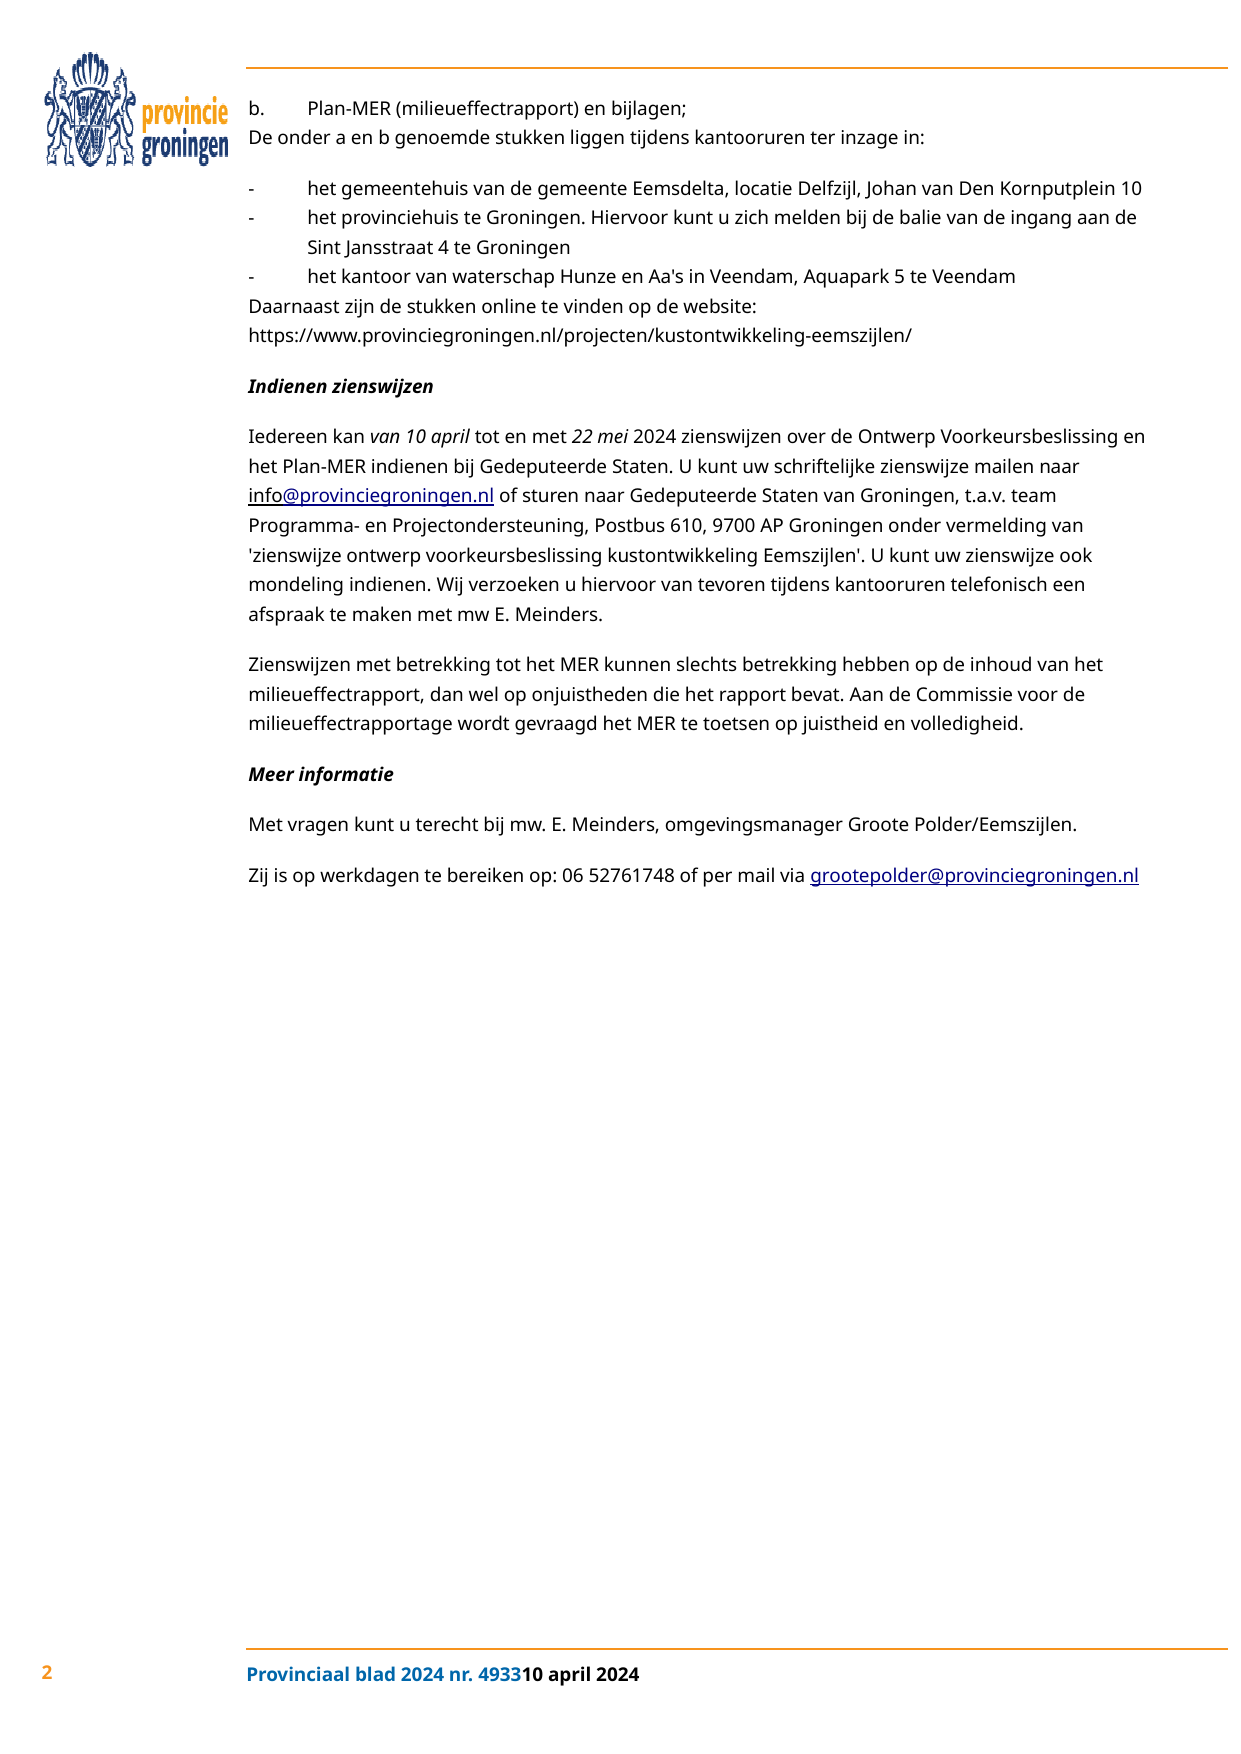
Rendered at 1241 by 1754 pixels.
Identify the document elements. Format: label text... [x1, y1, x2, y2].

picture [41, 47, 231, 172]
list het provinciehuis te Groningen. Hiervoor kunt u zich melden bij de balie van de ingang aan de Sint Jansstraat 4 te Groningen [248, 204, 1152, 260]
text Met vragen kunt u terecht bij mw. E. Meinders, omgevingsmanager Groote Polder/Eemszijlen. [248, 811, 1152, 837]
list het gemeentehuis van de gemeente Eemsdelta, locatie Delfzijl, Johan van Den Kornputplein 10 [248, 175, 1152, 201]
text Zienswijzen met betrekking tot het MER kunnen slechts betrekking hebben op de inhoud van het milieueffectrapport, dan wel op onjuistheden die het rapport bevat. Aan de Commissie voor de milieueffectrapportage wordt gevraagd het MER te toetsen op juistheid en volledigheid. [248, 651, 1152, 736]
text Indienen zienswijzen [248, 373, 1152, 399]
list Plan-MER (milieueffectrapport) en bijlagen; [248, 95, 1152, 121]
text Meer informatie [248, 761, 1152, 787]
text Iedereen kan van 10 april tot en met 22 mei 2024 zienswijzen over de Ontwerp Voorkeursbeslissing en het Plan-MER indienen bij Gedeputeerde Staten. U kunt uw schriftelijke zienswijze mailen naar info@provinciegroningen.nl of sturen naar Gedeputeerde Staten van Groningen, t.a.v. team Programma- en Projectondersteuning, Postbus 610, 9700 AP Groningen onder vermelding van 'zienswijze ontwerp voorkeursbeslissing kustontwikkeling Eemszijlen'. U kunt uw zienswijze ook mondeling indienen. Wij verzoeken u hiervoor van tevoren tijdens kantooruren telefonisch een afspraak te maken met mw E. Meinders. [248, 423, 1152, 627]
text Zij is op werkdagen te bereiken op: 06 52761748 of per mail via grootepolder@provinciegroningen.nl [248, 862, 1152, 888]
list het kantoor van waterschap Hunze en Aa's in Veendam, Aquapark 5 te Veendam [248, 263, 1152, 289]
text Daarnaast zijn de stukken online te vinden op de website: https://www.provinciegroningen.nl/projecten/kustontwikkeling-eemszijlen/ [248, 293, 1152, 348]
text De onder a en b genoemde stukken liggen tijdens kantooruren ter inzage in: [248, 124, 1152, 150]
